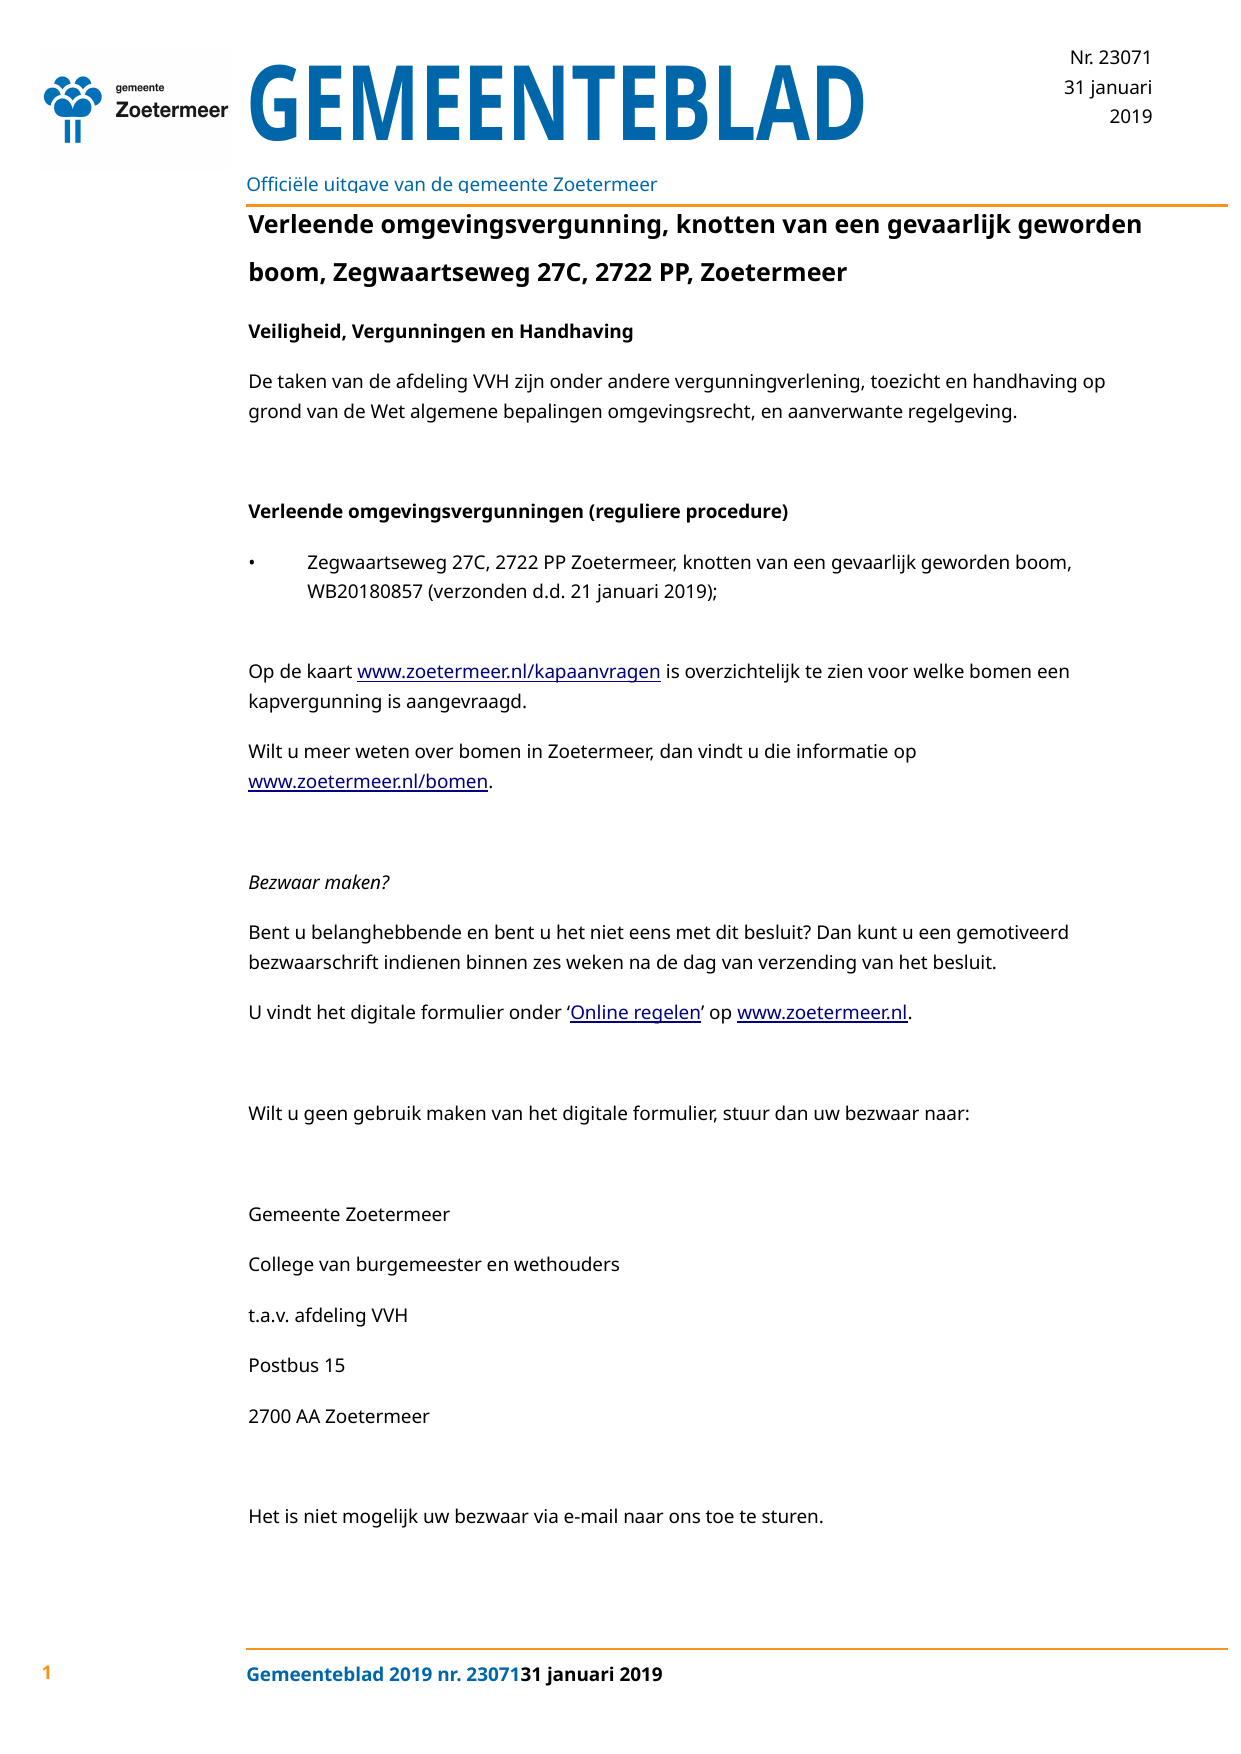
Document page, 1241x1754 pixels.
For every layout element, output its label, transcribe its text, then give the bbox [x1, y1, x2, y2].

text Veiligheid, Vergunningen en Handhaving [248, 318, 1152, 344]
text De taken van de afdeling VVH zijn onder andere vergunningverlening, toezicht en handhaving op grond van de Wet algemene bepalingen omgevingsrecht, en aanverwante regelgeving. [248, 368, 1152, 424]
text Gemeente Zoetermeer [248, 1201, 1152, 1227]
text Bent u belanghebbende en bent u het niet eens met dit besluit? Dan kunt u een gemotiveerd bezwaarschrift indienen binnen zes weken na de dag van verzending van het besluit. [248, 919, 1152, 975]
text Wilt u geen gebruik maken van het digitale formulier, stuur dan uw bezwaar naar: [248, 1100, 1152, 1126]
text College van burgemeester en wethouders [248, 1252, 1152, 1277]
text Postbus 15 [248, 1352, 1152, 1378]
text U vindt het digitale formulier onder ‘Online regelen’ op www.zoetermeer.nl. [248, 999, 1152, 1025]
list Zegwaartseweg 27C, 2722 PP Zoetermeer, knotten van een gevaarlijk geworden boom, WB20180857 (verzonden d.d. 21 januari 2019); [248, 549, 1152, 604]
picture [41, 47, 231, 172]
text Op de kaart www.zoetermeer.nl/kapaanvragen is overzichtelijk te zien voor welke bomen een kapvergunning is aangevraagd. [248, 659, 1152, 714]
text t.a.v. afdeling VVH [248, 1302, 1152, 1328]
text 2700 AA Zoetermeer [248, 1403, 1152, 1429]
text Wilt u meer weten over bomen in Zoetermeer, dan vindt u die informatie op www.zoetermeer.nl/bomen. [248, 739, 1152, 794]
text Het is niet mogelijk uw bezwaar via e-mail naar ons toe te sturen. [248, 1504, 1152, 1529]
text Bezwaar maken? [248, 869, 1152, 895]
text Verleende omgevingsvergunning, knotten van een gevaarlijk geworden boom, Zegwaartseweg 27C, 2722 PP, Zoetermeer [248, 207, 1152, 288]
text Verleende omgevingsvergunningen (reguliere procedure) [248, 499, 1152, 524]
